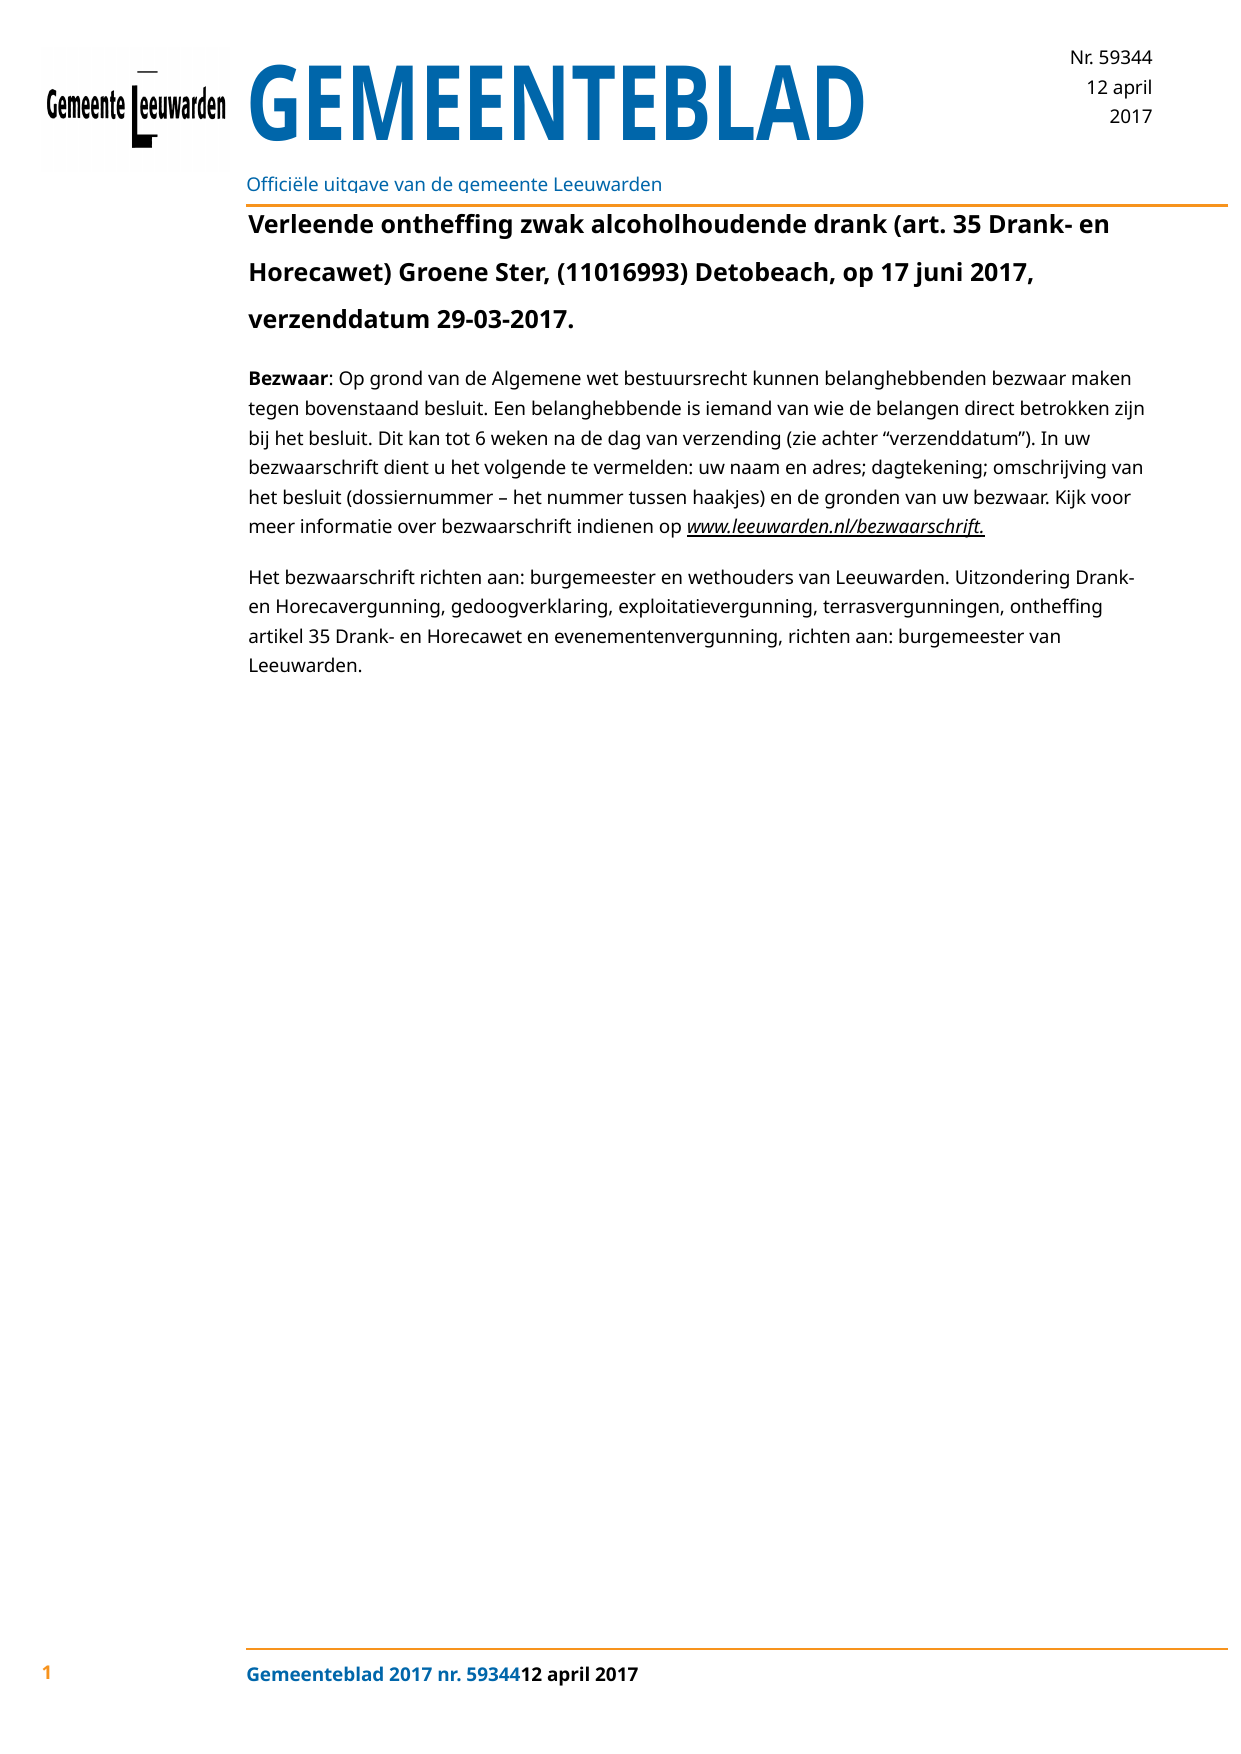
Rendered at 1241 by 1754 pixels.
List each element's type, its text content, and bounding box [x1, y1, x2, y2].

text Bezwaar: Op grond van de Algemene wet bestuursrecht kunnen belanghebbenden bezwaar maken tegen bovenstaand besluit. Een belanghebbende is iemand van wie de belangen direct betrokken zijn bij het besluit. Dit kan tot 6 weken na de dag van verzending (zie achter “verzenddatum”). In uw bezwaarschrift dient u het volgende te vermelden: uw naam en adres; dagtekening; omschrijving van het besluit (dossiernummer – het nummer tussen haakjes) en de gronden van uw bezwaar. Kijk voor meer informatie over bezwaarschrift indienen op www.leeuwarden.nl/bezwaarschrift. [248, 366, 1152, 539]
text Het bezwaarschrift richten aan: burgemeester en wethouders van Leeuwarden. Uitzondering Drank- en Horecavergunning, gedoogverklaring, exploitatievergunning, terrasvergunningen, ontheffing artikel 35 Drank- en Horecawet en evenementenvergunning, richten aan: burgemeester van Leeuwarden. [248, 564, 1152, 678]
text Verleende ontheffing zwak alcoholhoudende drank (art. 35 Drank- en Horecawet) Groene Ster, (11016993) Detobeach, op 17 juni 2017, verzenddatum 29-03-2017. [248, 207, 1152, 336]
picture [41, 47, 231, 172]
